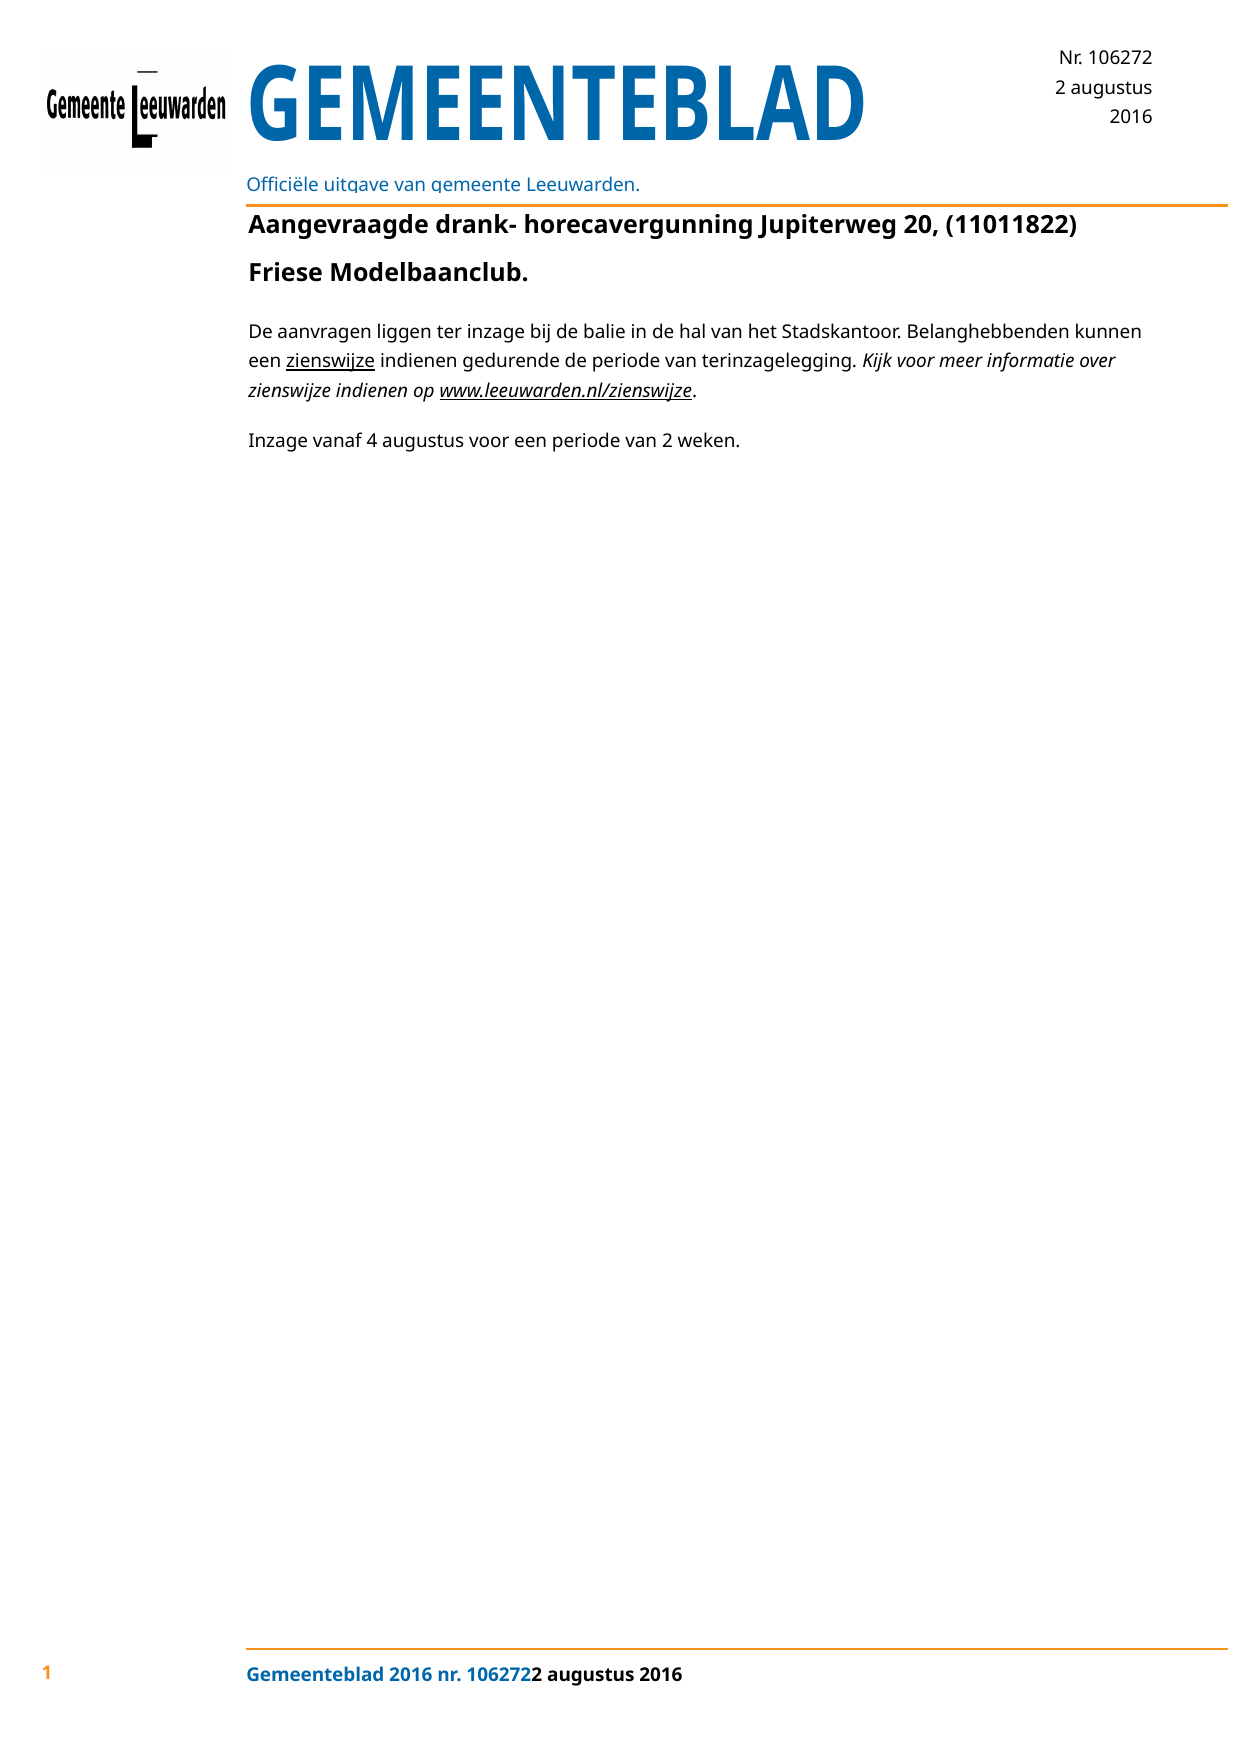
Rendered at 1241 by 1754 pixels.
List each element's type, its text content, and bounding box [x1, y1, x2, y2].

picture [41, 47, 231, 172]
text Inzage vanaf 4 augustus voor een periode van 2 weken. [248, 427, 1152, 453]
text De aanvragen liggen ter inzage bij de balie in de hal van het Stadskantoor. Belanghebbenden kunnen een zienswijze indienen gedurende de periode van terinzagelegging. Kijk voor meer informatie over zienswijze indienen op www.leeuwarden.nl/zienswijze. [248, 318, 1152, 403]
text Aangevraagde drank- horecavergunning Jupiterweg 20, (11011822) Friese Modelbaanclub. [248, 207, 1152, 288]
